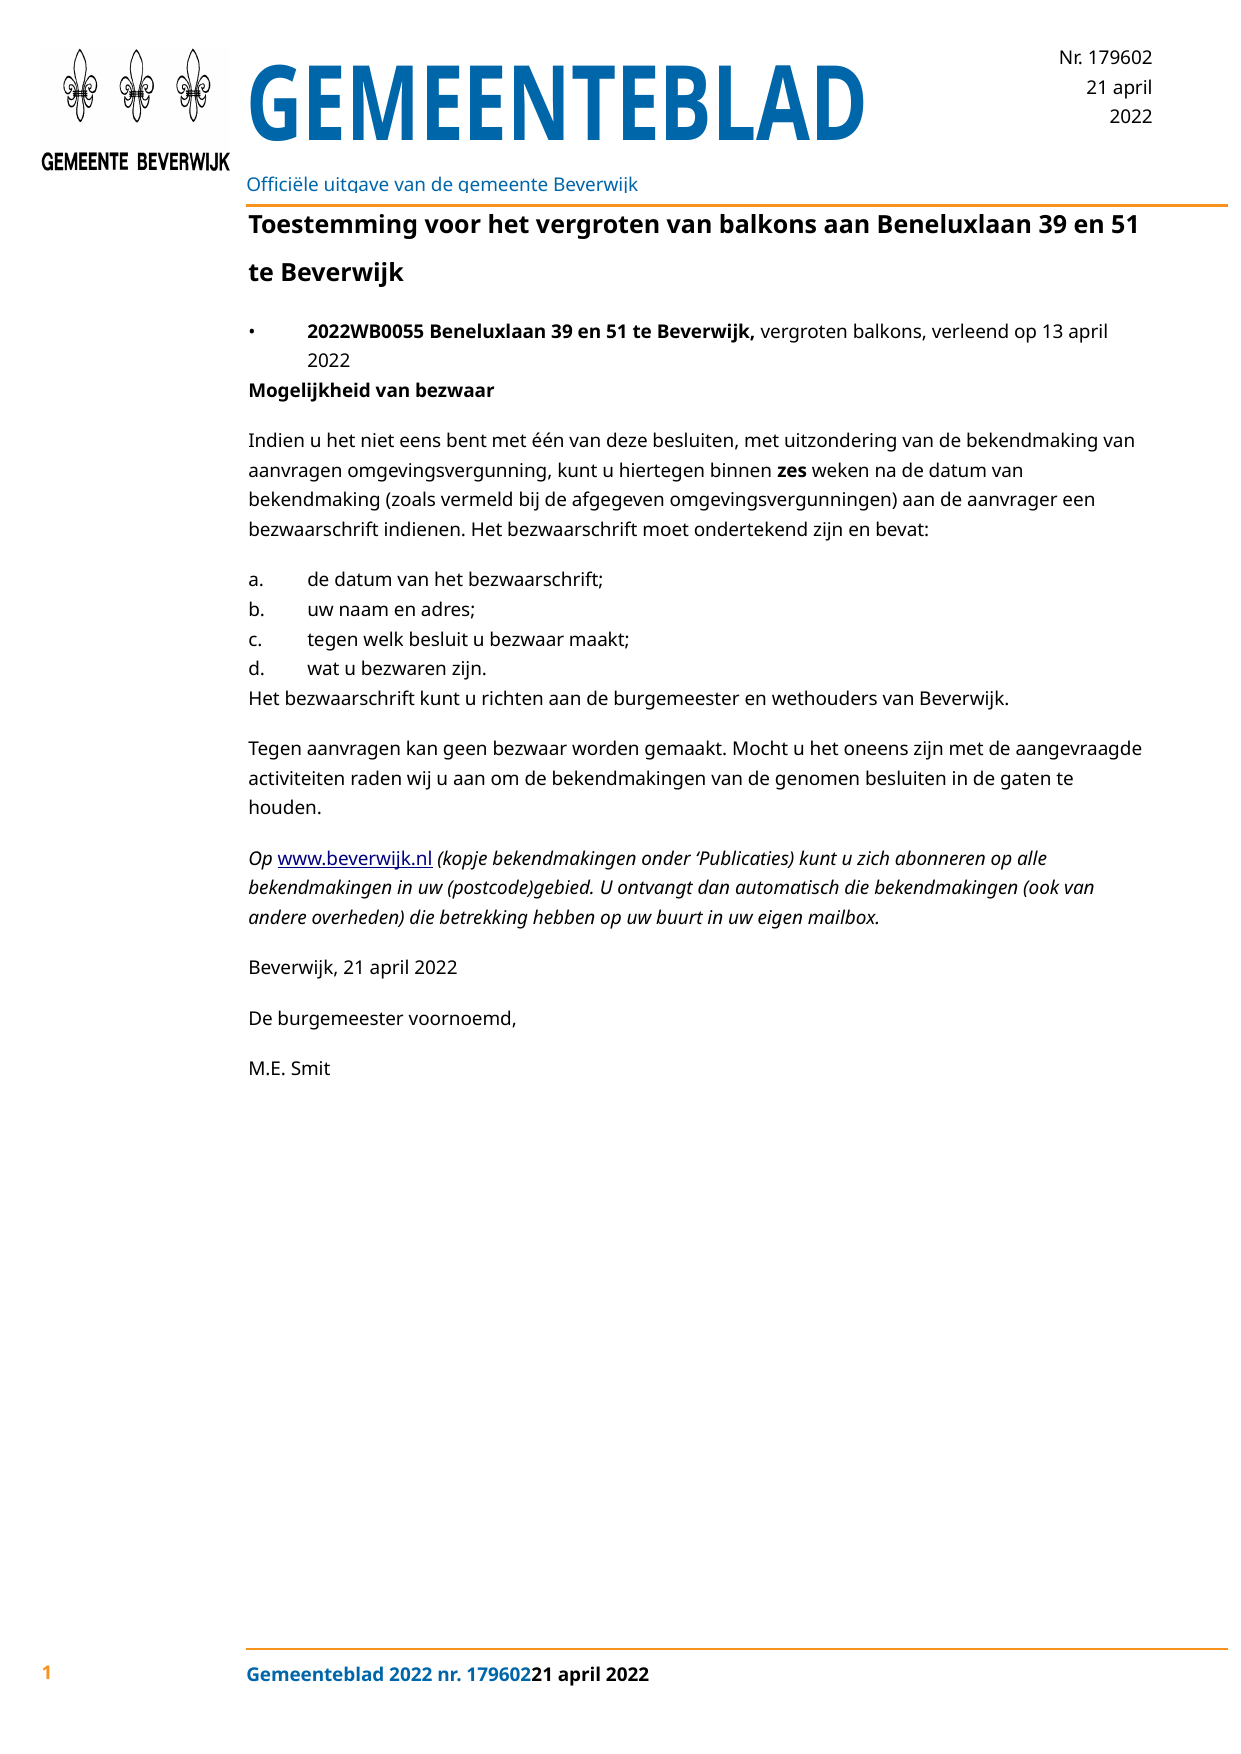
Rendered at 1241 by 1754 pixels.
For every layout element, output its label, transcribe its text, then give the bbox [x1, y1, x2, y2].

text Toestemming voor het vergroten van balkons aan Beneluxlaan 39 en 51 te Beverwijk [248, 207, 1152, 288]
text De burgemeester voornoemd, [248, 1005, 1152, 1031]
text Tegen aanvragen kan geen bezwaar worden gemaakt. Mocht u het oneens zijn met de aangevraagde activiteiten raden wij u aan om de bekendmakingen van de genomen besluiten in de gaten te houden. [248, 735, 1152, 820]
list de datum van het bezwaarschrift; [248, 567, 1152, 592]
text Het bezwaarschrift kunt u richten aan de burgemeester en wethouders van Beverwijk. [248, 685, 1152, 711]
text M.E. Smit [248, 1055, 1152, 1081]
list uw naam en adres; [248, 596, 1152, 622]
list 2022WB0055 Beneluxlaan 39 en 51 te Beverwijk, vergroten balkons, verleend op 13 april 2022 [248, 318, 1152, 373]
text Op www.beverwijk.nl (kopje bekendmakingen onder ‘Publicaties) kunt u zich abonneren op alle bekendmakingen in uw (postcode)gebied. U ontvangt dan automatisch die bekendmakingen (ook van andere overheden) die betrekking hebben op uw buurt in uw eigen mailbox. [248, 845, 1152, 930]
text Mogelijkheid van bezwaar [248, 377, 1152, 403]
list wat u bezwaren zijn. [248, 655, 1152, 681]
picture [41, 47, 231, 172]
text Beverwijk, 21 april 2022 [248, 954, 1152, 980]
list tegen welk besluit u bezwaar maakt; [248, 626, 1152, 652]
text Indien u het niet eens bent met één van deze besluiten, met uitzondering van de bekendmaking van aanvragen omgevingsvergunning, kunt u hiertegen binnen zes weken na de datum van bekendmaking (zoals vermeld bij de afgegeven omgevingsvergunningen) aan de aanvrager een bezwaarschrift indienen. Het bezwaarschrift moet ondertekend zijn en bevat: [248, 427, 1152, 542]
